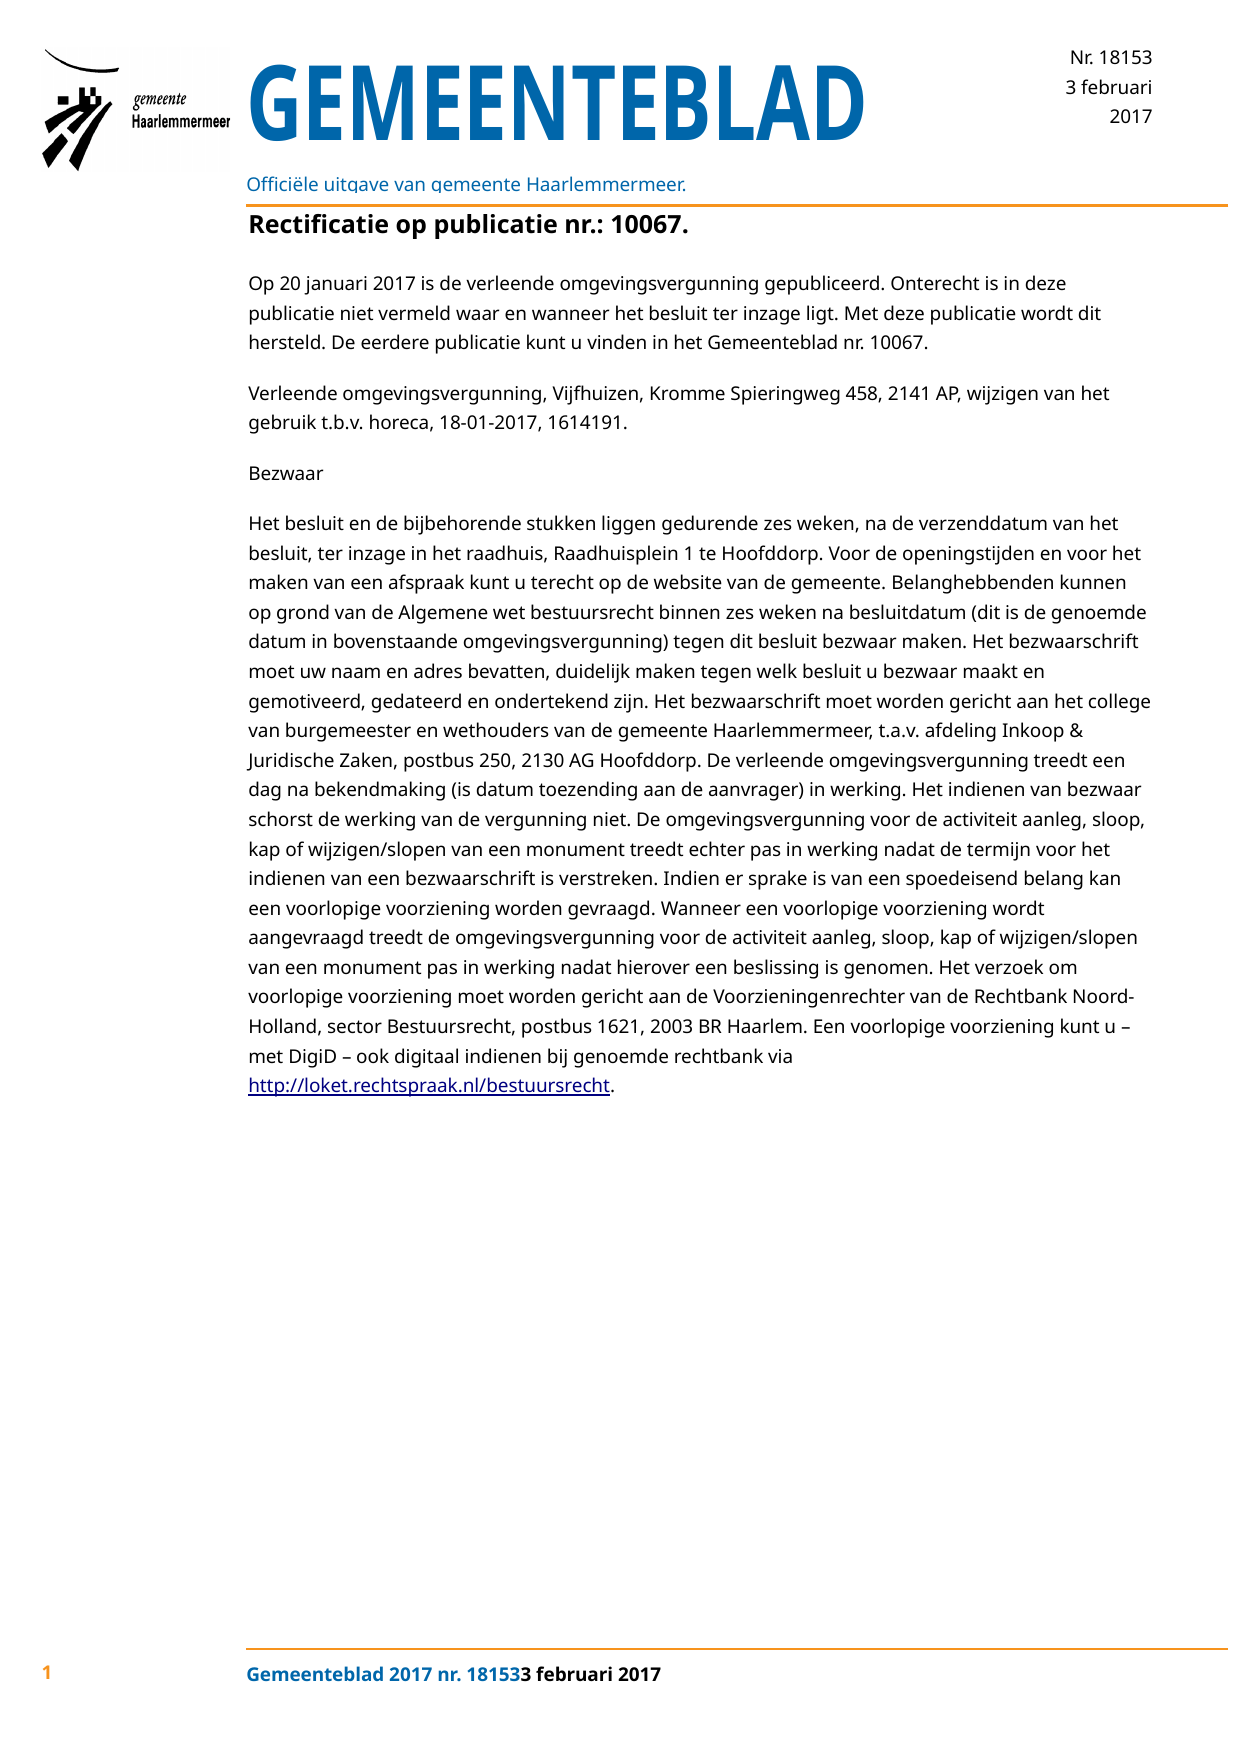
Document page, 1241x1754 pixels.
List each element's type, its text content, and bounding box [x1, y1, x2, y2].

text Op 20 januari 2017 is de verleende omgevingsvergunning gepubliceerd. Onterecht is in deze publicatie niet vermeld waar en wanneer het besluit ter inzage ligt. Met deze publicatie wordt dit hersteld. De eerdere publicatie kunt u vinden in het Gemeenteblad nr. 10067. [248, 270, 1152, 355]
text Verleende omgevingsvergunning, Vijfhuizen, Kromme Spieringweg 458, 2141 AP, wijzigen van het gebruik t.b.v. horeca, 18-01-2017, 1614191. [248, 380, 1152, 435]
text Bezwaar [248, 460, 1152, 486]
picture [41, 47, 231, 172]
text Het besluit en de bijbehorende stukken liggen gedurende zes weken, na de verzenddatum van het besluit, ter inzage in het raadhuis, Raadhuisplein 1 te Hoofddorp. Voor de openingstijden en voor het maken van een afspraak kunt u terecht op de website van de gemeente. Belanghebbenden kunnen op grond van de Algemene wet bestuursrecht binnen zes weken na besluitdatum (dit is de genoemde datum in bovenstaande omgevingsvergunning) tegen dit besluit bezwaar maken. Het bezwaarschrift moet uw naam en adres bevatten, duidelijk maken tegen welk besluit u bezwaar maakt en gemotiveerd, gedateerd en ondertekend zijn. Het bezwaarschrift moet worden gericht aan het college van burgemeester en wethouders van de gemeente Haarlemmermeer, t.a.v. afdeling Inkoop & Juridische Zaken, postbus 250, 2130 AG Hoofddorp. De verleende omgevingsvergunning treedt een dag na bekendmaking (is datum toezending aan de aanvrager) in werking. Het indienen van bezwaar schorst de werking van de vergunning niet. De omgevingsvergunning voor de activiteit aanleg, sloop, kap of wijzigen/slopen van een monument treedt echter pas in werking nadat de termijn voor het indienen van een bezwaarschrift is verstreken. Indien er sprake is van een spoedeisend belang kan een voorlopige voorziening worden gevraagd. Wanneer een voorlopige voorziening wordt aangevraagd treedt de omgevingsvergunning voor de activiteit aanleg, sloop, kap of wijzigen/slopen van een monument pas in werking nadat hierover een beslissing is genomen. Het verzoek om voorlopige voorziening moet worden gericht aan de Voorzieningenrechter van de Rechtbank Noord-Holland, sector Bestuursrecht, postbus 1621, 2003 BR Haarlem. Een voorlopige voorziening kunt u – met DigiD – ook digitaal indienen bij genoemde rechtbank via http://loket.rechtspraak.nl/bestuursrecht. [248, 510, 1152, 1098]
text Rectificatie op publicatie nr.: 10067. [248, 207, 1152, 241]
